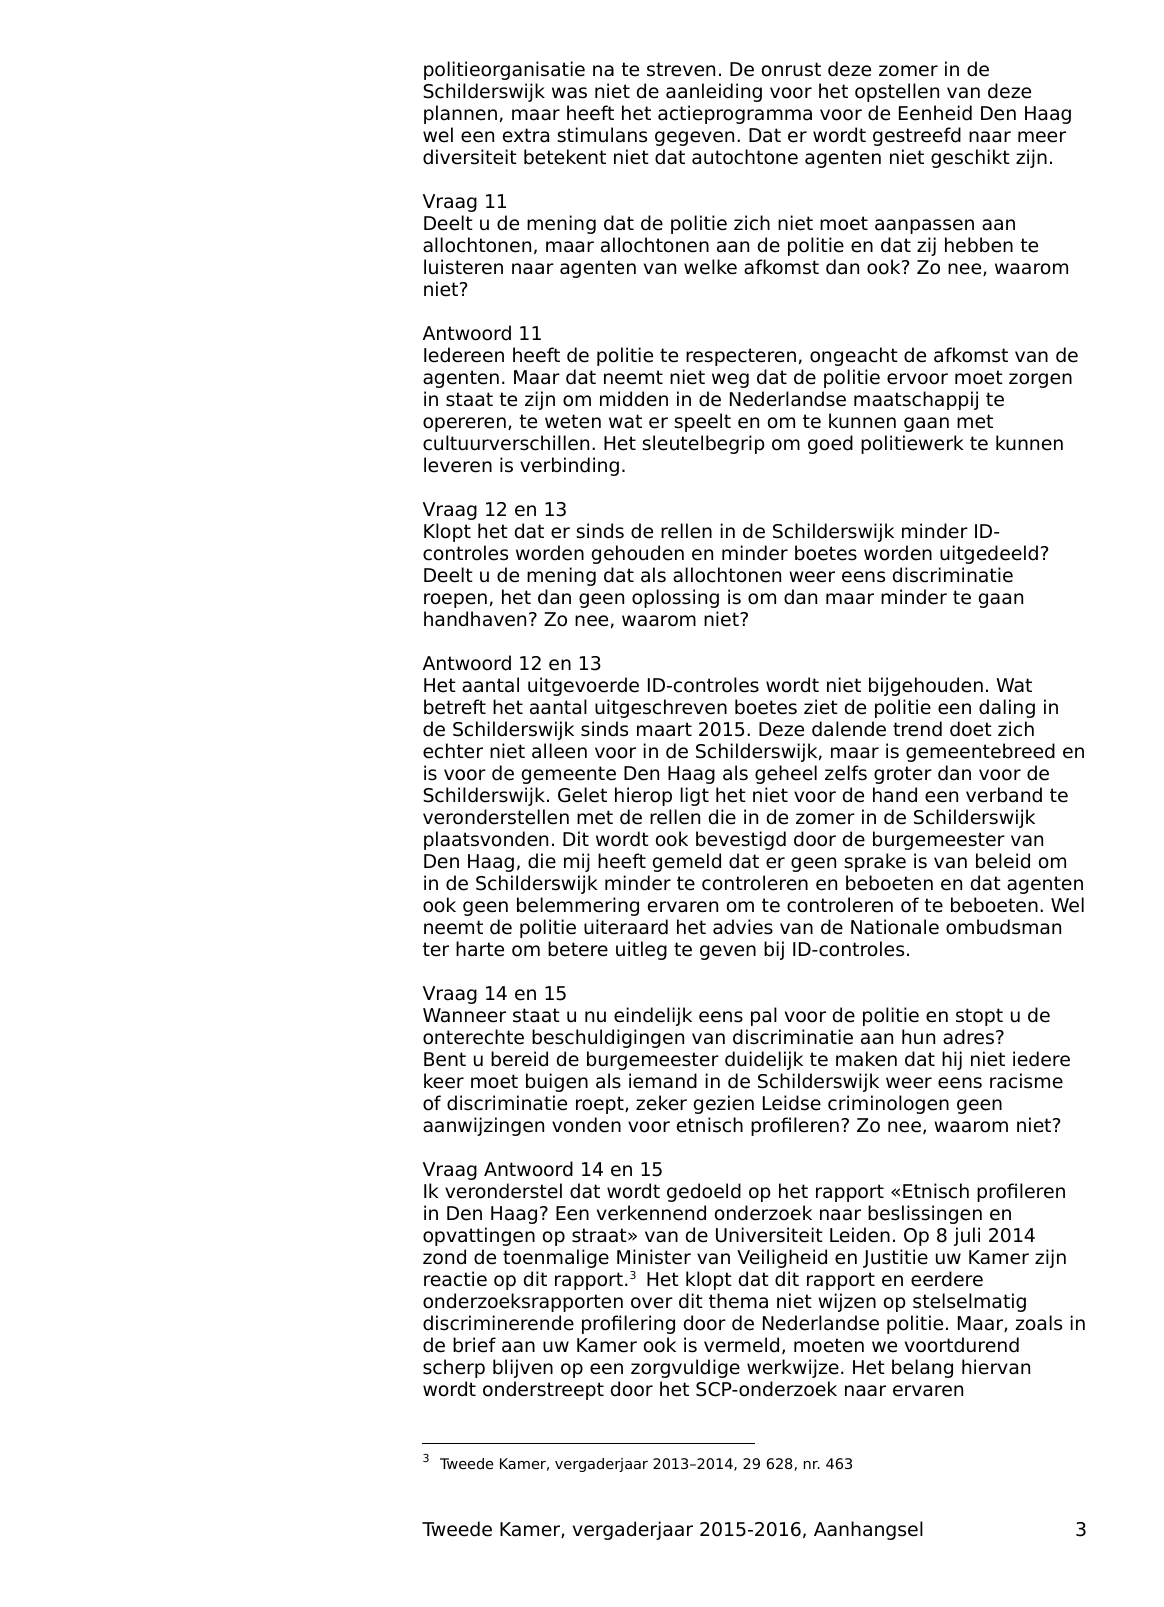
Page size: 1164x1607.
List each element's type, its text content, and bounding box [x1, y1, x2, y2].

text Wanneer staat u nu eindelijk eens pal voor de politie en stopt u de onterechte beschuldigingen van discriminatie aan hun adres? [422, 1005, 1087, 1049]
text politieorganisatie na te streven. De onrust deze zomer in de Schilderswijk was niet de aanleiding voor het opstellen van deze plannen, maar heeft het actieprogramma voor de Eenheid Den Haag wel een extra stimulans gegeven. Dat er wordt gestreefd naar meer diversiteit betekent niet dat autochtone agenten niet geschikt zijn. [422, 59, 1087, 169]
text Bent u bereid de burgemeester duidelijk te maken dat hij niet iedere keer moet buigen als iemand in de Schilderswijk weer eens racisme of discriminatie roept, zeker gezien Leidse criminologen geen aanwijzingen vonden voor etnisch profileren? Zo nee, waarom niet? [422, 1049, 1087, 1137]
text Tweede Kamer, vergaderjaar 2013–2014, 29 628, nr. 463 [422, 1452, 1087, 1474]
text Vraag 12 en 13 [422, 499, 1087, 521]
text Antwoord 11 [422, 323, 1087, 345]
text Vraag 11 [422, 191, 1087, 213]
text Klopt het dat er sinds de rellen in de Schilderswijk minder ID-controles worden gehouden en minder boetes worden uitgedeeld? [422, 521, 1087, 565]
text Iedereen heeft de politie te respecteren, ongeacht de afkomst van de agenten. Maar dat neemt niet weg dat de politie ervoor moet zorgen in staat te zijn om midden in de Nederlandse maatschappij te opereren, te weten wat er speelt en om te kunnen gaan met cultuurverschillen. Het sleutelbegrip om goed politiewerk te kunnen leveren is verbinding. [422, 345, 1087, 477]
text Antwoord 12 en 13 [422, 653, 1087, 675]
text Ik veronderstel dat wordt gedoeld op het rapport «Etnisch profileren in Den Haag? Een verkennend onderzoek naar beslissingen en opvattingen op straat» van de Universiteit Leiden. Op 8 juli 2014 zond de toenmalige Minister van Veiligheid en Justitie uw Kamer zijn reactie op dit rapport. Het klopt dat dit rapport en eerdere onderzoeksrapporten over dit thema niet wijzen op stelselmatig discriminerende profilering door de Nederlandse politie. Maar, zoals in de brief aan uw Kamer ook is vermeld, moeten we voortdurend scherp blijven op een zorgvuldige werkwijze. Het belang hiervan wordt onderstreept door het SCP-onderzoek naar ervaren [422, 1181, 1087, 1401]
text Vraag 14 en 15 [422, 983, 1087, 1005]
text Deelt u de mening dat de politie zich niet moet aanpassen aan allochtonen, maar allochtonen aan de politie en dat zij hebben te luisteren naar agenten van welke afkomst dan ook? Zo nee, waarom niet? [422, 213, 1087, 301]
text Het aantal uitgevoerde ID-controles wordt niet bijgehouden. Wat betreft het aantal uitgeschreven boetes ziet de politie een daling in de Schilderswijk sinds maart 2015. Deze dalende trend doet zich echter niet alleen voor in de Schilderswijk, maar is gemeentebreed en is voor de gemeente Den Haag als geheel zelfs groter dan voor de Schilderswijk. Gelet hierop ligt het niet voor de hand een verband te veronderstellen met de rellen die in de zomer in de Schilderswijk plaatsvonden. Dit wordt ook bevestigd door de burgemeester van Den Haag, die mij heeft gemeld dat er geen sprake is van beleid om in de Schilderswijk minder te controleren en beboeten en dat agenten ook geen belemmering ervaren om te controleren of te beboeten. Wel neemt de politie uiteraard het advies van de Nationale ombudsman ter harte om betere uitleg te geven bij ID-controles. [422, 675, 1087, 961]
text Deelt u de mening dat als allochtonen weer eens discriminatie roepen, het dan geen oplossing is om dan maar minder te gaan handhaven? Zo nee, waarom niet? [422, 565, 1087, 631]
text Vraag Antwoord 14 en 15 [422, 1159, 1087, 1181]
